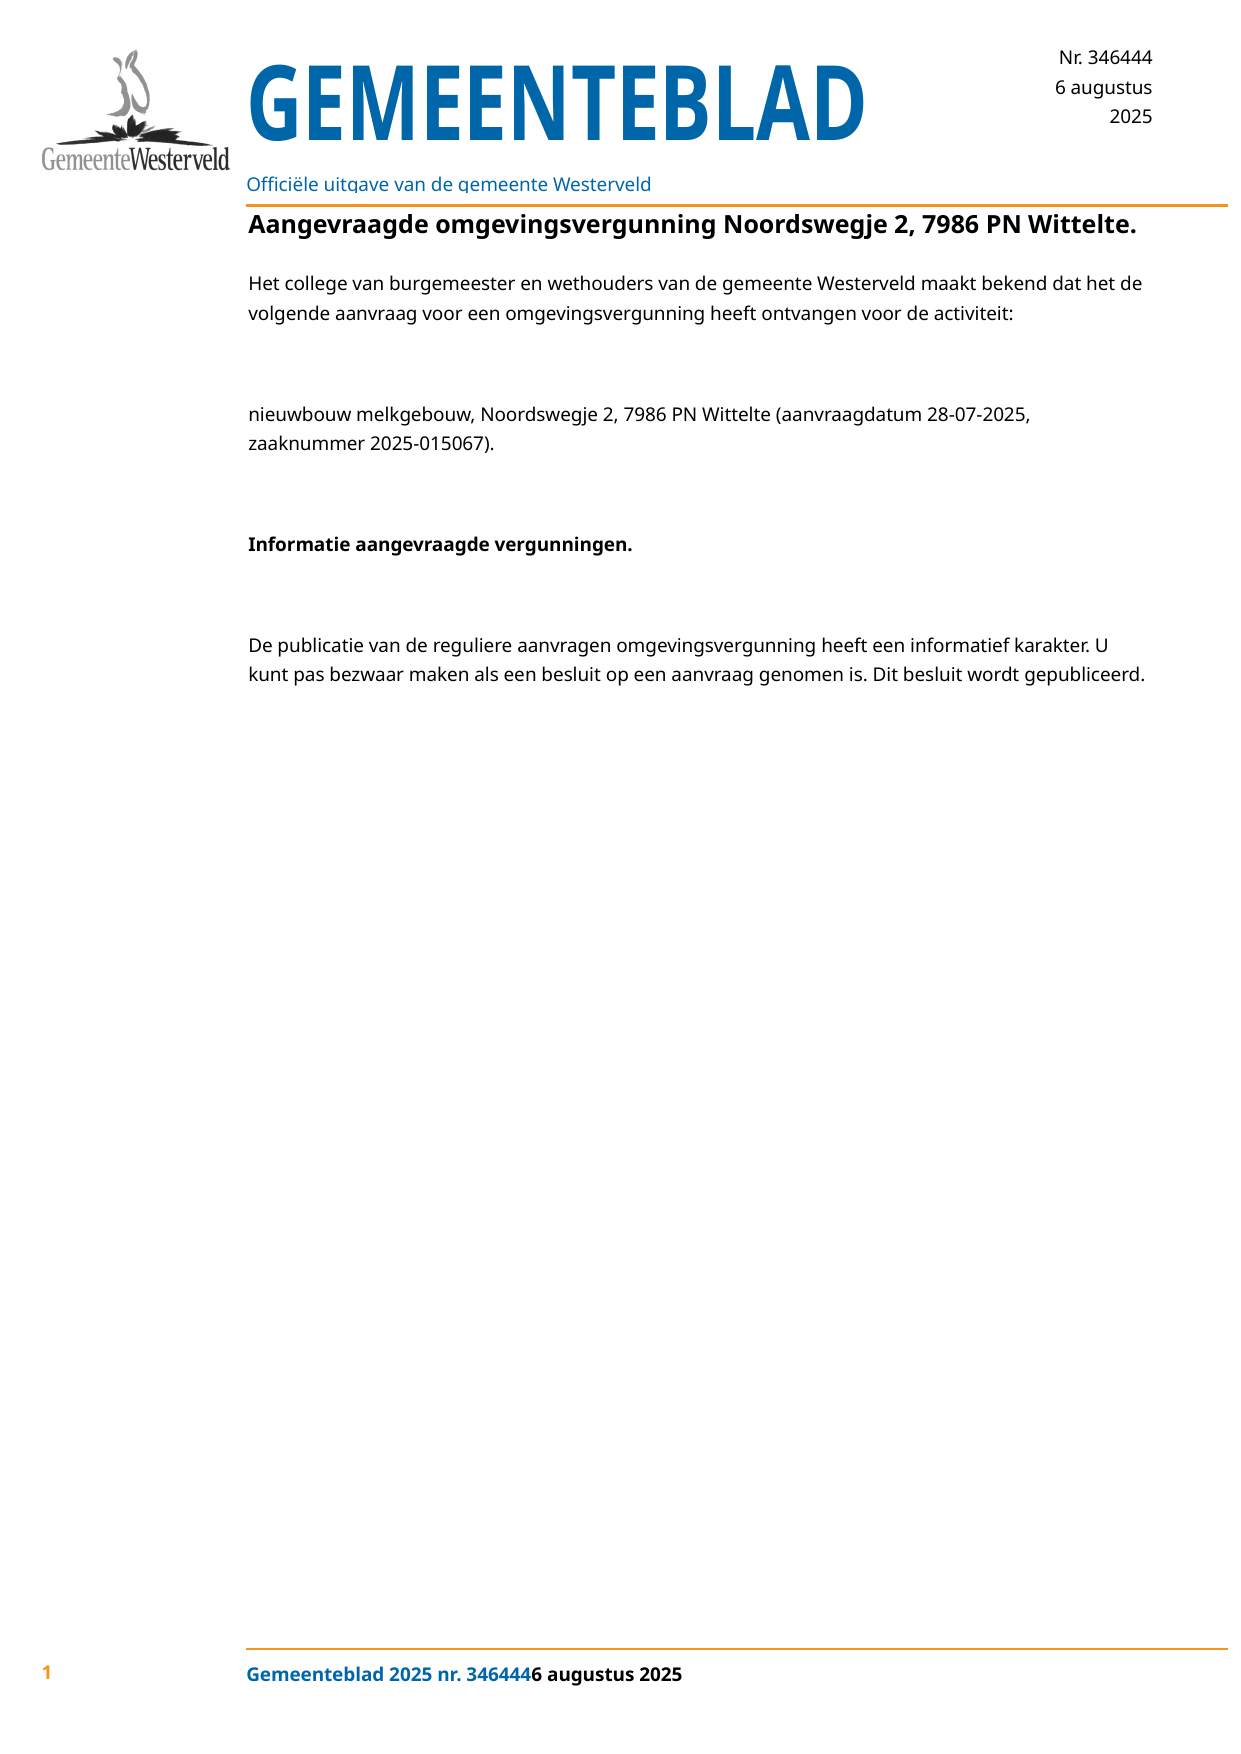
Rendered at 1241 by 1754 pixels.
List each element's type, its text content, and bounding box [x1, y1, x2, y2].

text nieuwbouw melkgebouw, Noordswegje 2, 7986 PN Wittelte (aanvraagdatum 28-07-2025, zaaknummer 2025-015067). [248, 401, 1152, 456]
picture [41, 47, 231, 172]
text Informatie aangevraagde vergunningen. [248, 531, 1152, 557]
text Aangevraagde omgevingsvergunning Noordswegje 2, 7986 PN Wittelte. [248, 207, 1152, 241]
text De publicatie van de reguliere aanvragen omgevingsvergunning heeft een informatief karakter. U kunt pas bezwaar maken als een besluit op een aanvraag genomen is. Dit besluit wordt gepubliceerd. [248, 632, 1152, 687]
text Het college van burgemeester en wethouders van de gemeente Westerveld maakt bekend dat het de volgende aanvraag voor een omgevingsvergunning heeft ontvangen voor de activiteit: [248, 270, 1152, 326]
